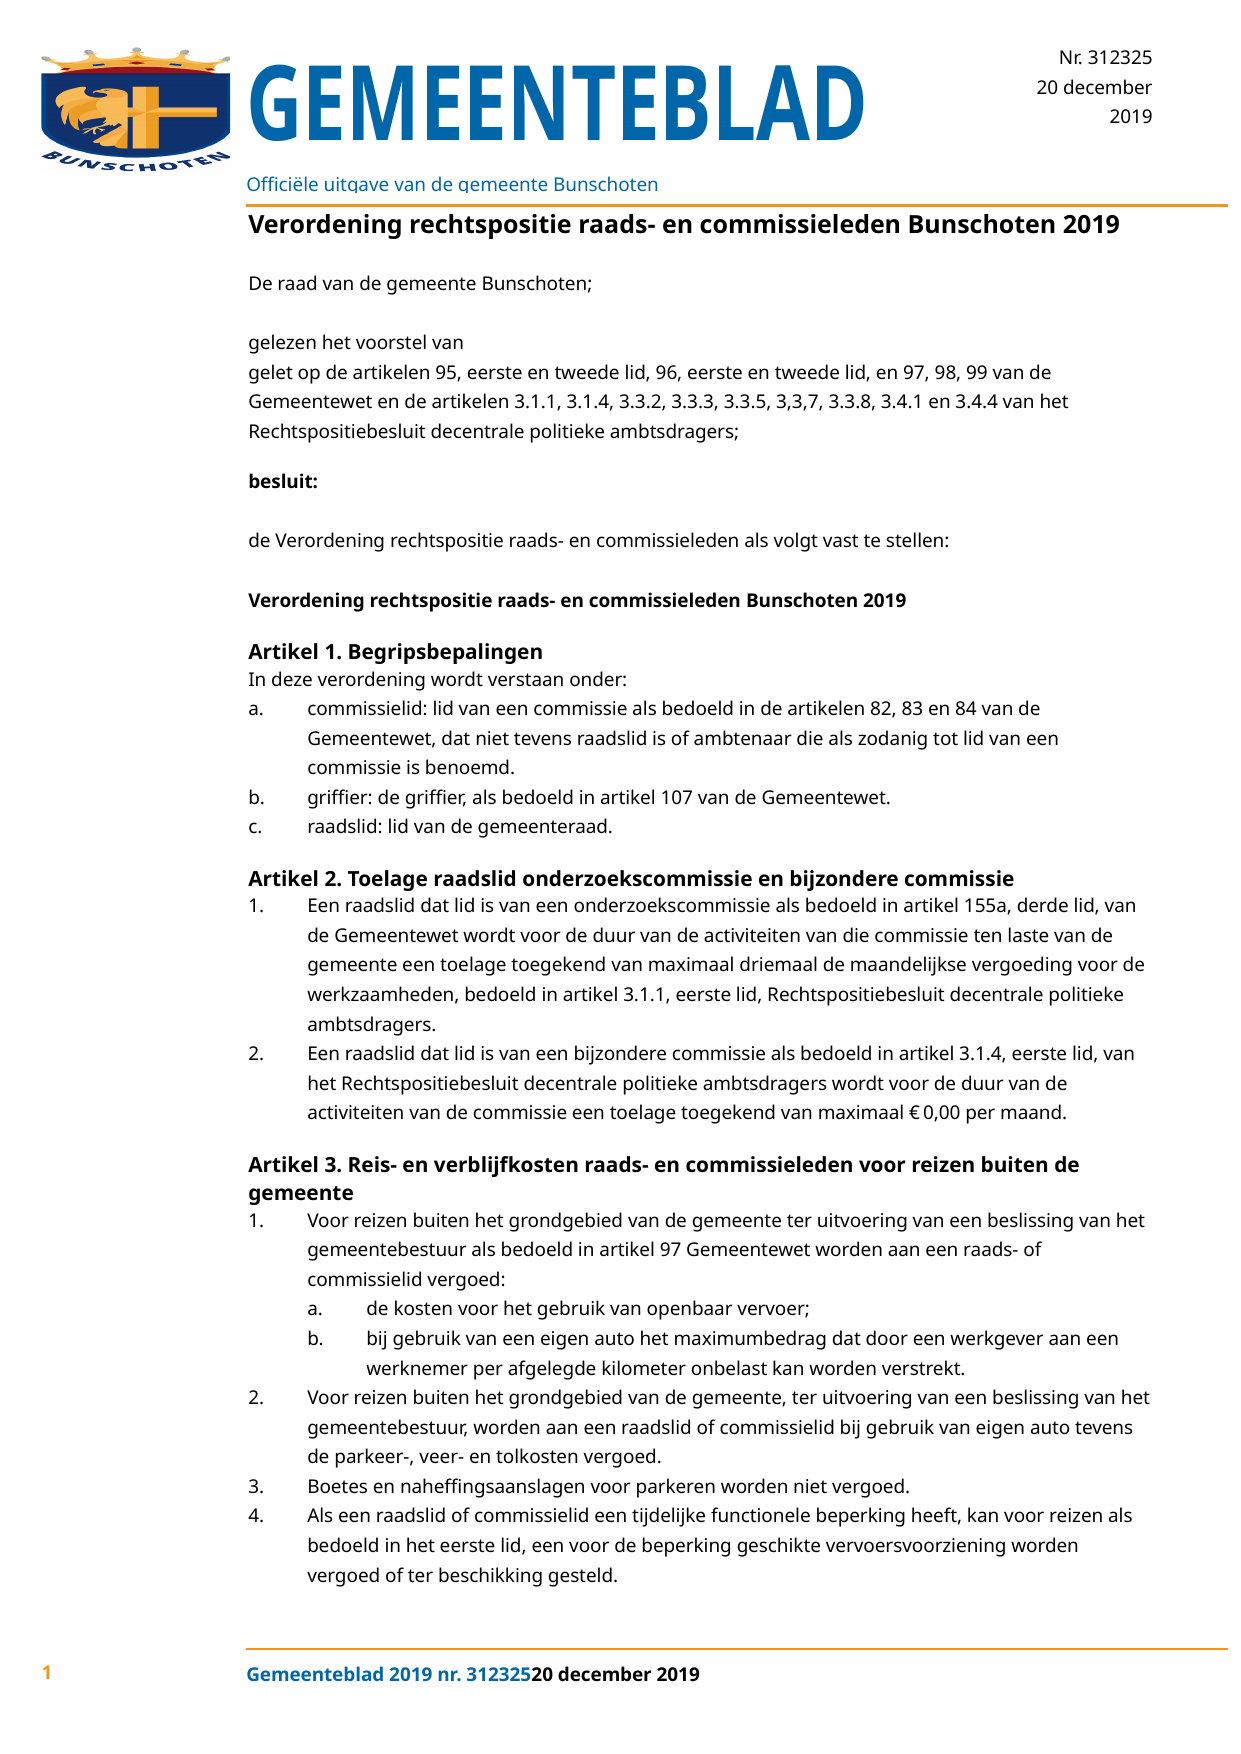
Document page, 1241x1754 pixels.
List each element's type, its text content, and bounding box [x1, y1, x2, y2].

list bij gebruik van een eigen auto het maximumbedrag dat door een werkgever aan een werknemer per afgelegde kilometer onbelast kan worden verstrekt. [307, 1325, 1152, 1381]
list de kosten voor het gebruik van openbaar vervoer; [307, 1296, 1152, 1321]
list Voor reizen buiten het grondgebied van de gemeente, ter uitvoering van een beslissing van het gemeentebestuur, worden aan een raadslid of commissielid bij gebruik van eigen auto tevens de parkeer-, veer- en tolkosten vergoed. [248, 1384, 1152, 1469]
text In deze verordening wordt verstaan onder: [248, 666, 1152, 691]
text Artikel 1. Begripsbepalingen [248, 637, 1152, 666]
list raadslid: lid van de gemeenteraad. [248, 814, 1152, 839]
text Verordening rechtspositie raads- en commissieleden Bunschoten 2019 [248, 207, 1152, 241]
list Een raadslid dat lid is van een onderzoekscommissie als bedoeld in artikel 155a, derde lid, van de Gemeentewet wordt voor de duur van de activiteiten van die commissie ten laste van de gemeente een toelage toegekend van maximaal driemaal de maandelijkse vergoeding voor de werkzaamheden, bedoeld in artikel 3.1.1, eerste lid, Rechtspositiebesluit decentrale politieke ambtsdragers. [248, 892, 1152, 1037]
text Artikel 2. Toelage raadslid onderzoekscommissie en bijzondere commissie [248, 864, 1152, 892]
list Een raadslid dat lid is van een bijzondere commissie als bedoeld in artikel 3.1.4, eerste lid, van het Rechtspositiebesluit decentrale politieke ambtsdragers wordt voor de duur van de activiteiten van de commissie een toelage toegekend van maximaal € 0,00 per maand. [248, 1040, 1152, 1125]
text besluit: [248, 468, 1152, 494]
text gelezen het voorstel van [248, 329, 1152, 355]
text de Verordening rechtspositie raads- en commissieleden als volgt vast te stellen: [248, 528, 1152, 553]
picture [41, 47, 231, 172]
list Boetes en naheffingsaanslagen voor parkeren worden niet vergoed. [248, 1473, 1152, 1499]
list griffier: de griffier, als bedoeld in artikel 107 van de Gemeentewet. [248, 784, 1152, 810]
list commissielid: lid van een commissie als bedoeld in de artikelen 82, 83 en 84 van de Gemeentewet, dat niet tevens raadslid is of ambtenaar die als zodanig tot lid van een commissie is benoemd. [248, 695, 1152, 780]
text Verordening rechtspositie raads- en commissieleden Bunschoten 2019 [248, 587, 1152, 613]
text gelet op de artikelen 95, eerste en tweede lid, 96, eerste en tweede lid, en 97, 98, 99 van de Gemeentewet en de artikelen 3.1.1, 3.1.4, 3.3.2, 3.3.3, 3.3.5, 3,3,7, 3.3.8, 3.4.1 en 3.4.4 van het Rechtspositiebesluit decentrale politieke ambtsdragers; [248, 359, 1152, 444]
list Als een raadslid of commissielid een tijdelijke functionele beperking heeft, kan voor reizen als bedoeld in het eerste lid, een voor de beperking geschikte vervoersvoorziening worden vergoed of ter beschikking gesteld. [248, 1503, 1152, 1588]
list Voor reizen buiten het grondgebied van de gemeente ter uitvoering van een beslissing van het gemeentebestuur als bedoeld in artikel 97 Gemeentewet worden aan een raads- of commissielid vergoed: [248, 1207, 1152, 1292]
text De raad van de gemeente Bunschoten; [248, 270, 1152, 296]
text Artikel 3. Reis- en verblijfkosten raads- en commissieleden voor reizen buiten de gemeente [248, 1150, 1152, 1207]
